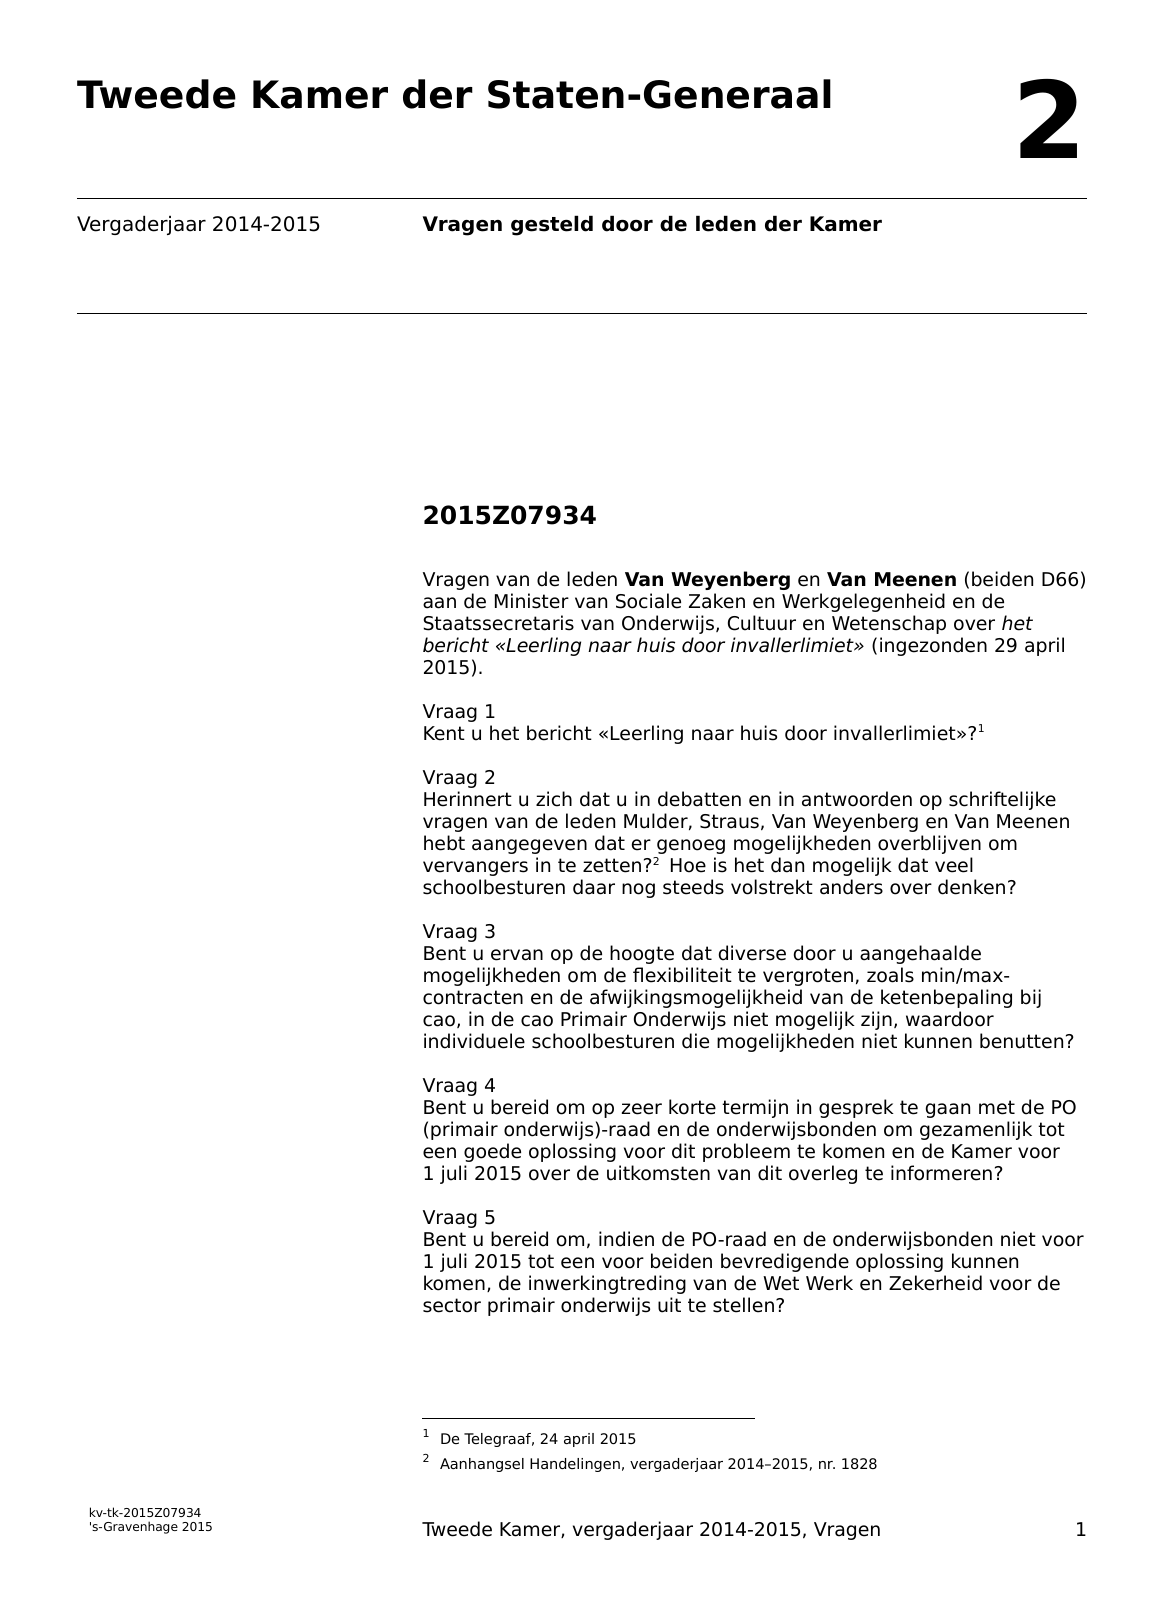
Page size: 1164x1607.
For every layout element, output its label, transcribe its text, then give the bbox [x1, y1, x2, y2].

text Vraag 5 [422, 1207, 1087, 1229]
text De Telegraaf, 24 april 2015 [422, 1427, 1087, 1449]
text Herinnert u zich dat u in debatten en in antwoorden op schriftelijke vragen van de leden Mulder, Straus, Van Weyenberg en Van Meenen hebt aangegeven dat er genoeg mogelijkheden overblijven om vervangers in te zetten? Hoe is het dan mogelijk dat veel schoolbesturen daar nog steeds volstrekt anders over denken? [422, 789, 1087, 899]
text Vraag 4 [422, 1075, 1087, 1097]
text kv-tk-2015Z07934 [88, 1506, 323, 1520]
text Vraag 1 [422, 701, 1087, 723]
table_header Tweede Kamer der Staten-Generaal [77, 59, 886, 198]
table_header 2 [886, 59, 1087, 198]
text Vragen van de leden Van Weyenberg en Van Meenen (beiden D66) aan de Minister van Sociale Zaken en Werkgelegenheid en de Staatssecretaris van Onderwijs, Cultuur en Wetenschap over het bericht «Leerling naar huis door invallerlimiet» (ingezonden 29 april 2015). [422, 569, 1087, 679]
text Vraag 2 [422, 767, 1087, 789]
table_cell Vergaderjaar 2014-2015 [77, 199, 422, 313]
text 2015Z07934 [422, 501, 1087, 531]
text Bent u ervan op de hoogte dat diverse door u aangehaalde mogelijkheden om de flexibiliteit te vergroten, zoals min/max-contracten en de afwijkingsmogelijkheid van de ketenbepaling bij cao, in de cao Primair Onderwijs niet mogelijk zijn, waardoor individuele schoolbesturen die mogelijkheden niet kunnen benutten? [422, 943, 1087, 1053]
text Bent u bereid om, indien de PO-raad en de onderwijsbonden niet voor 1 juli 2015 tot een voor beiden bevredigende oplossing kunnen komen, de inwerkingtreding van de Wet Werk en Zekerheid voor de sector primair onderwijs uit te stellen? [422, 1229, 1087, 1317]
text Vraag 3 [422, 921, 1087, 943]
table_cell Vragen gesteld door de leden der Kamer [422, 199, 1087, 313]
text Kent u het bericht «Leerling naar huis door invallerlimiet»? [422, 723, 1087, 745]
text Bent u bereid om op zeer korte termijn in gesprek te gaan met de PO (primair onderwijs)-raad en de onderwijsbonden om gezamenlijk tot een goede oplossing voor dit probleem te komen en de Kamer voor 1 juli 2015 over de uitkomsten van dit overleg te informeren? [422, 1097, 1087, 1185]
text 's-Gravenhage 2015 [88, 1520, 323, 1534]
text Aanhangsel Handelingen, vergaderjaar 2014–2015, nr. 1828 [422, 1452, 1087, 1474]
